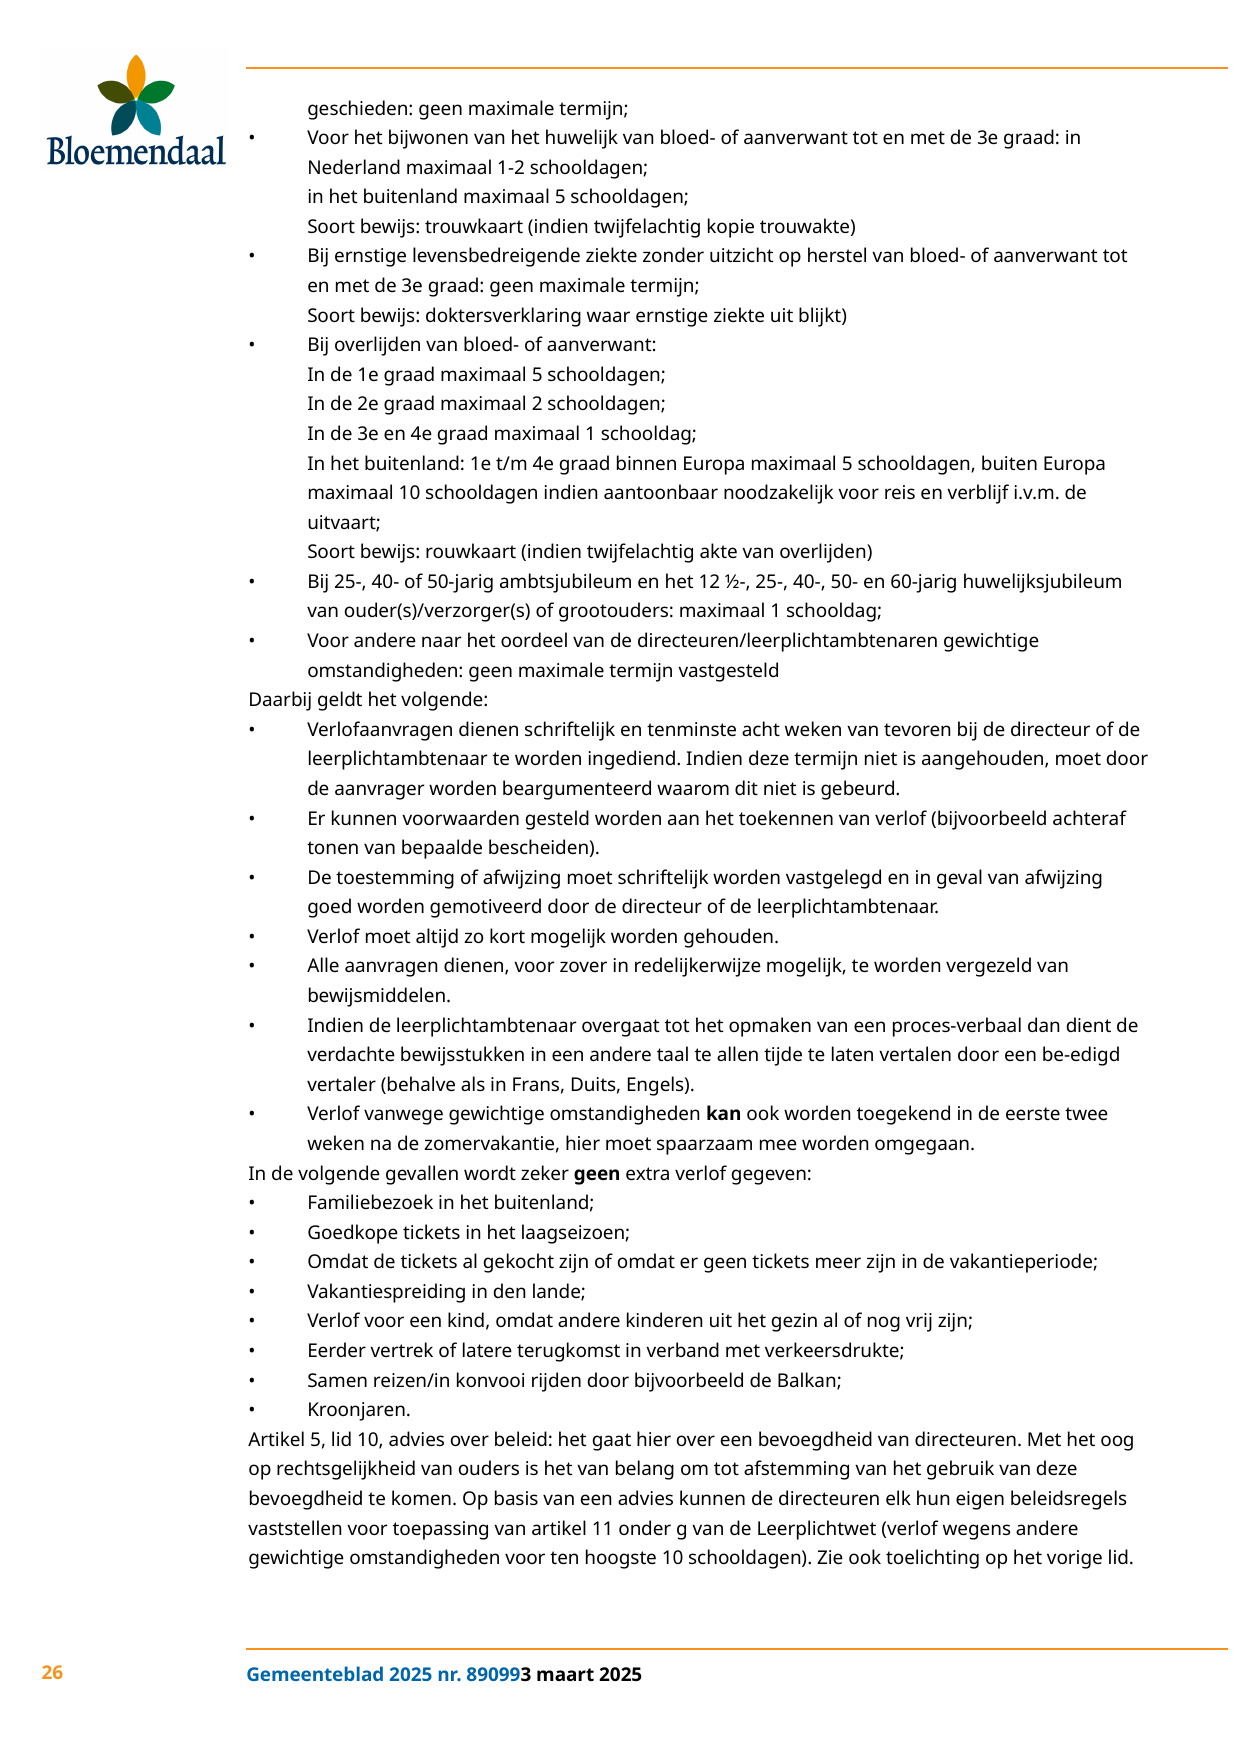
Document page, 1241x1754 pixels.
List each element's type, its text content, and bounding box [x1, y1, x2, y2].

list Bij overlijden van bloed- of aanverwant: [248, 331, 1152, 357]
list Alle aanvragen dienen, voor zover in redelijkerwijze mogelijk, te worden vergezeld van bewijsmiddelen. [248, 953, 1152, 1008]
list Bij 25-, 40- of 50-jarig ambtsjubileum en het 12 ½-, 25-, 40-, 50- en 60-jarig huwelijksjubileum van ouder(s)/verzorger(s) of grootouders: maximaal 1 schooldag; [248, 568, 1152, 623]
list In het buitenland: 1e t/m 4e graad binnen Europa maximaal 5 schooldagen, buiten Europa maximaal 10 schooldagen indien aantoonbaar noodzakelijk voor reis en verblijf i.v.m. de uitvaart; [248, 450, 1152, 535]
text Artikel 5, lid 10, advies over beleid: het gaat hier over een bevoegdheid van directeuren. Met het oog op rechtsgelijkheid van ouders is het van belang om tot afstemming van het gebruik van deze bevoegdheid te komen. Op basis van een advies kunnen de directeuren elk hun eigen beleidsregels vaststellen voor toepassing van artikel 11 onder g van de Leerplichtwet (verlof wegens andere gewichtige omstandigheden voor ten hoogste 10 schooldagen). Zie ook toelichting op het vorige lid. [248, 1426, 1152, 1570]
text In de volgende gevallen wordt zeker geen extra verlof gegeven: [248, 1160, 1152, 1186]
list Verlof moet altijd zo kort mogelijk worden gehouden. [248, 923, 1152, 949]
list Verlofaanvragen dienen schriftelijk en tenminste acht weken van tevoren bij de directeur of de leerplichtambtenaar te worden ingediend. Indien deze termijn niet is aangehouden, moet door de aanvrager worden beargumenteerd waarom dit niet is gebeurd. [248, 716, 1152, 801]
list Vakantiespreiding in den lande; [248, 1278, 1152, 1304]
list geschieden: geen maximale termijn; [248, 95, 1152, 121]
list Goedkope tickets in het laagseizoen; [248, 1219, 1152, 1245]
list Verlof voor een kind, omdat andere kinderen uit het gezin al of nog vrij zijn; [248, 1308, 1152, 1333]
picture [41, 47, 231, 172]
list Voor andere naar het oordeel van de directeuren/leerplichtambtenaren gewichtige omstandigheden: geen maximale termijn vastgesteld [248, 627, 1152, 683]
text Daarbij geldt het volgende: [248, 686, 1152, 712]
list In de 3e en 4e graad maximaal 1 schooldag; [248, 420, 1152, 446]
list Soort bewijs: rouwkaart (indien twijfelachtig akte van overlijden) [248, 538, 1152, 564]
list Familiebezoek in het buitenland; [248, 1189, 1152, 1215]
list Soort bewijs: doktersverklaring waar ernstige ziekte uit blijkt) [248, 302, 1152, 328]
list Eerder vertrek of latere terugkomst in verband met verkeersdrukte; [248, 1337, 1152, 1363]
list in het buitenland maximaal 5 schooldagen; [248, 183, 1152, 209]
list Voor het bijwonen van het huwelijk van bloed- of aanverwant tot en met de 3e graad: in Nederland maximaal 1-2 schooldagen; [248, 124, 1152, 180]
list In de 2e graad maximaal 2 schooldagen; [248, 391, 1152, 416]
list Verlof vanwege gewichtige omstandigheden kan ook worden toegekend in de eerste twee weken na de zomervakantie, hier moet spaarzaam mee worden omgegaan. [248, 1101, 1152, 1156]
list Indien de leerplichtambtenaar overgaat tot het opmaken van een proces-verbaal dan dient de verdachte bewijsstukken in een andere taal te allen tijde te laten vertalen door een be-edigd vertaler (behalve als in Frans, Duits, Engels). [248, 1012, 1152, 1097]
list Bij ernstige levensbedreigende ziekte zonder uitzicht op herstel van bloed- of aanverwant tot en met de 3e graad: geen maximale termijn; [248, 243, 1152, 298]
list Kroonjaren. [248, 1396, 1152, 1422]
list Er kunnen voorwaarden gesteld worden aan het toekennen van verlof (bijvoorbeeld achteraf tonen van bepaalde bescheiden). [248, 805, 1152, 860]
list Samen reizen/in konvooi rijden door bijvoorbeeld de Balkan; [248, 1367, 1152, 1393]
list In de 1e graad maximaal 5 schooldagen; [248, 361, 1152, 387]
list Soort bewijs: trouwkaart (indien twijfelachtig kopie trouwakte) [248, 213, 1152, 239]
list De toestemming of afwijzing moet schriftelijk worden vastgelegd en in geval van afwijzing goed worden gemotiveerd door de directeur of de leerplichtambtenaar. [248, 864, 1152, 919]
list Omdat de tickets al gekocht zijn of omdat er geen tickets meer zijn in de vakantieperiode; [248, 1248, 1152, 1274]
